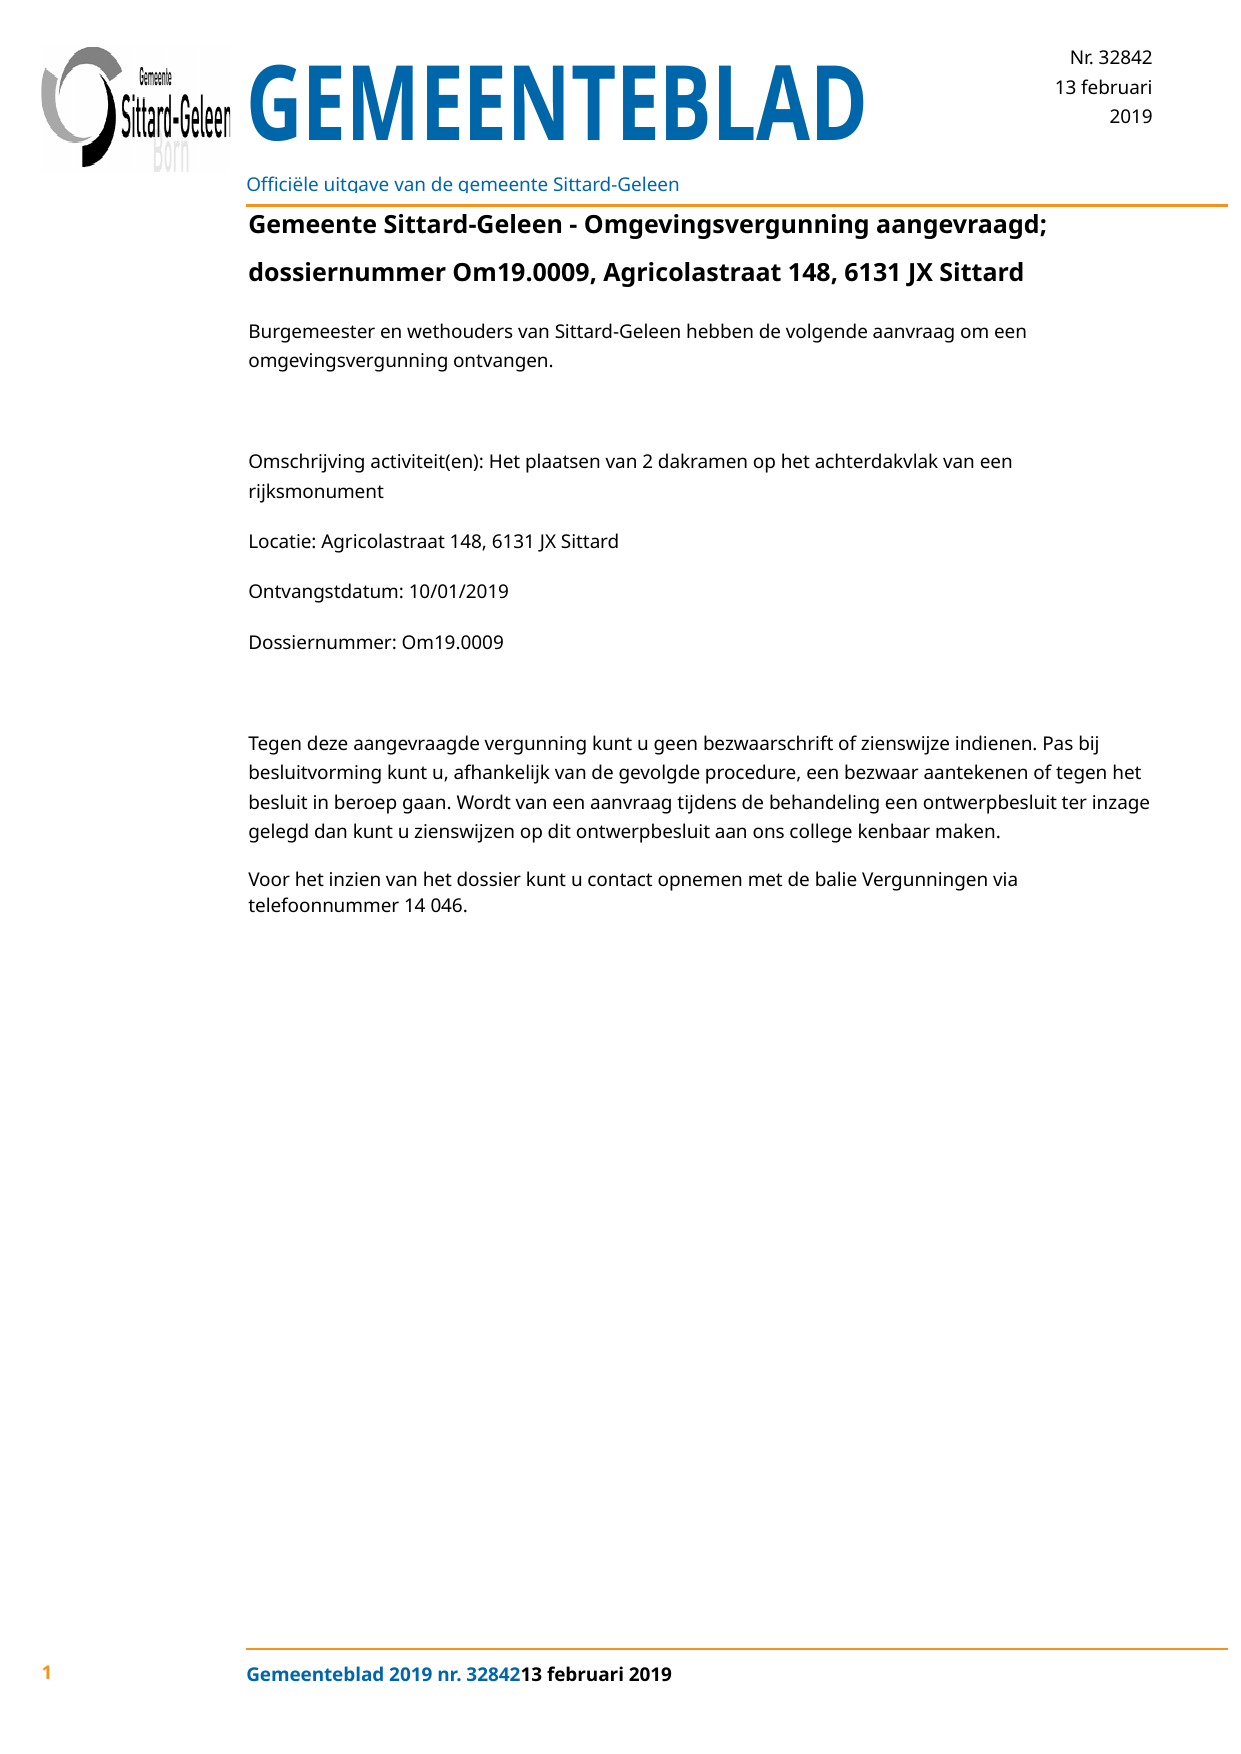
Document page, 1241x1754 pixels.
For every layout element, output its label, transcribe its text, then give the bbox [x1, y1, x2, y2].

text Ontvangstdatum: 10/01/2019 [248, 579, 1152, 604]
text Omschrijving activiteit(en): Het plaatsen van 2 dakramen op het achterdakvlak van een rijksmonument [248, 448, 1152, 504]
text Locatie: Agricolastraat 148, 6131 JX Sittard [248, 528, 1152, 554]
text Dossiernummer: Om19.0009 [248, 629, 1152, 655]
text Gemeente Sittard-Geleen - Omgevingsvergunning aangevraagd; dossiernummer Om19.0009, Agricolastraat 148, 6131 JX Sittard [248, 207, 1152, 288]
text Burgemeester en wethouders van Sittard-Geleen hebben de volgende aanvraag om een omgevingsvergunning ontvangen. [248, 318, 1152, 373]
text Tegen deze aangevraagde vergunning kunt u geen bezwaarschrift of zienswijze indienen. Pas bij besluitvorming kunt u, afhankelijk van de gevolgde procedure, een bezwaar aantekenen of tegen het besluit in beroep gaan. Wordt van een aanvraag tijdens de behandeling een ontwerpbesluit ter inzage gelegd dan kunt u zienswijzen op dit ontwerpbesluit aan ons college kenbaar maken. [248, 730, 1152, 844]
picture [41, 47, 231, 172]
text Voor het inzien van het dossier kunt u contact opnemen met de balie Vergunningen via telefoonnummer 14 046. [248, 867, 1152, 918]
